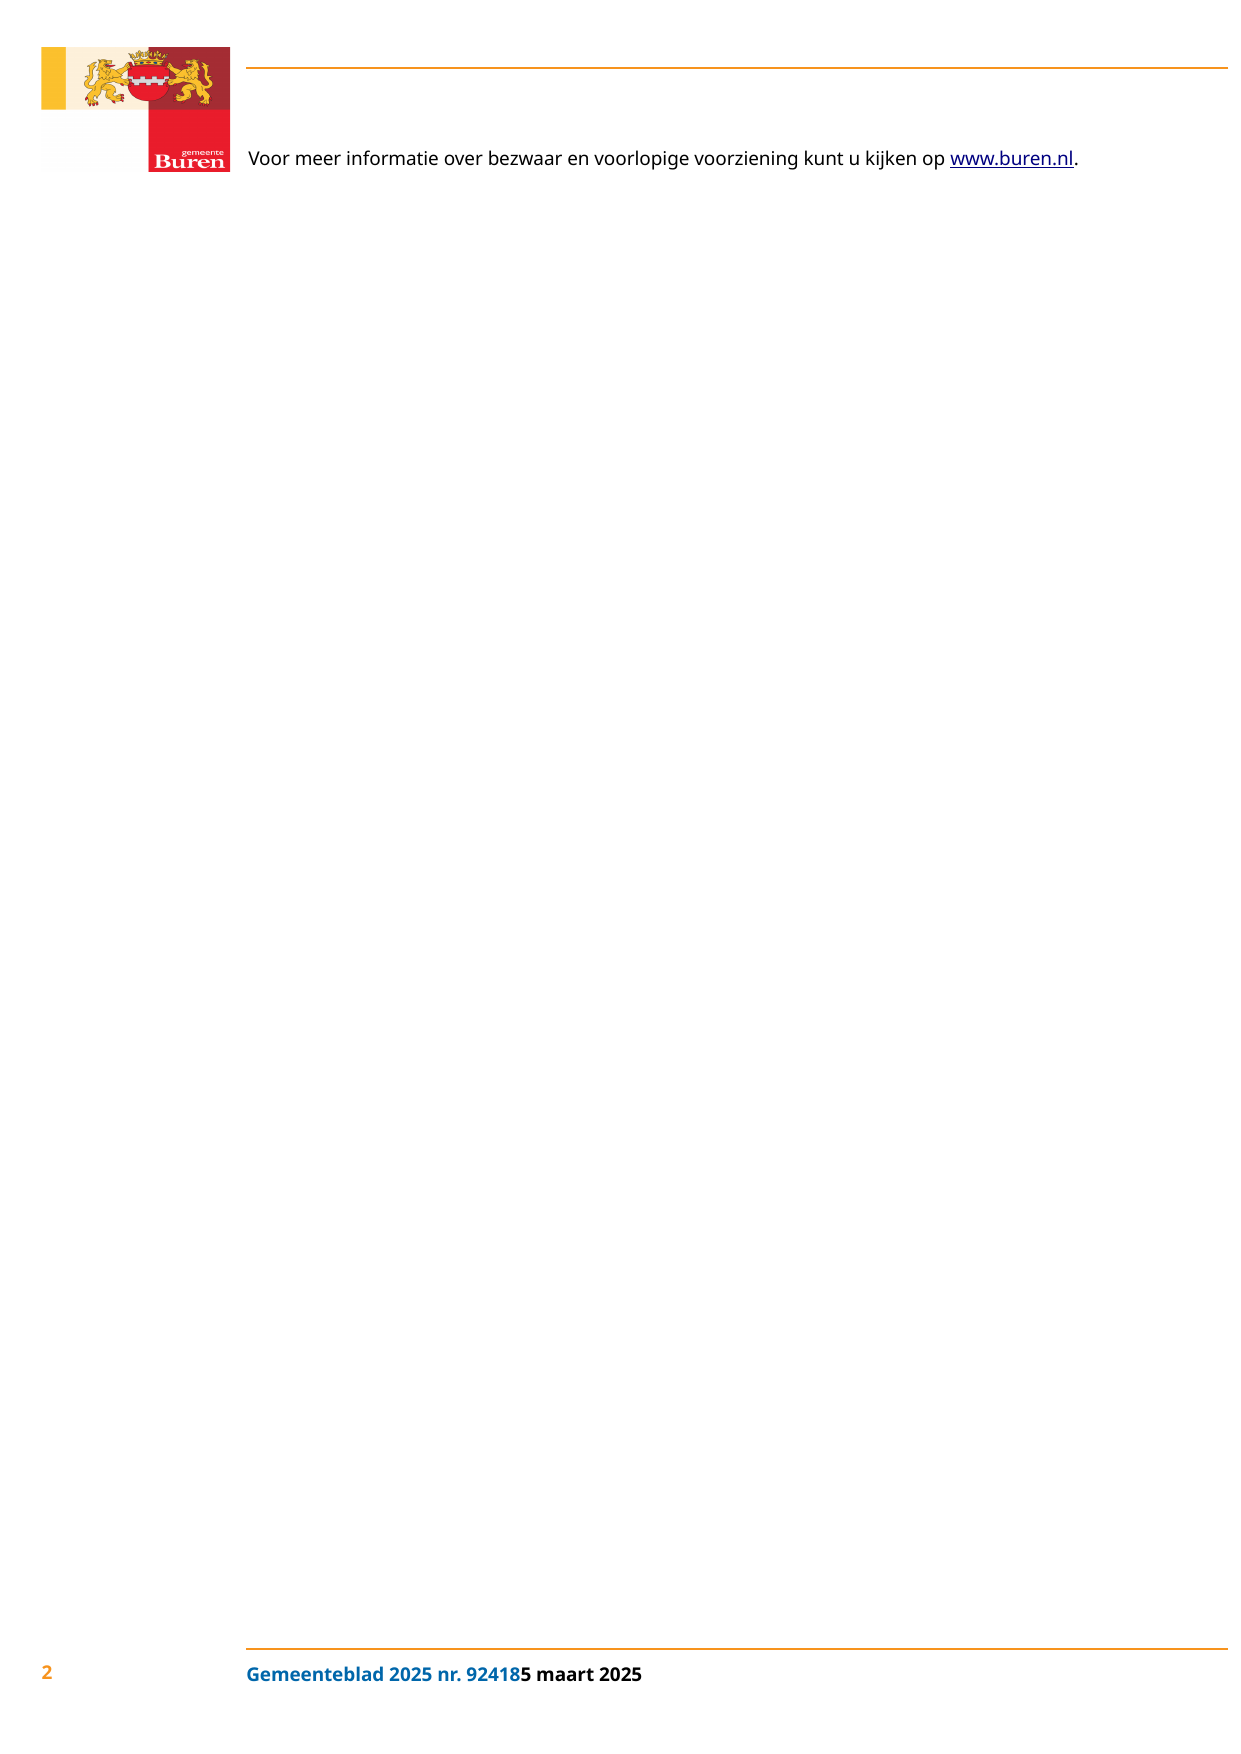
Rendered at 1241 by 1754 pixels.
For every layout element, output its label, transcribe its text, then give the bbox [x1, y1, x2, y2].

picture [41, 47, 231, 172]
text Voor meer informatie over bezwaar en voorlopige voorziening kunt u kijken op www.buren.nl. [248, 145, 1152, 171]
